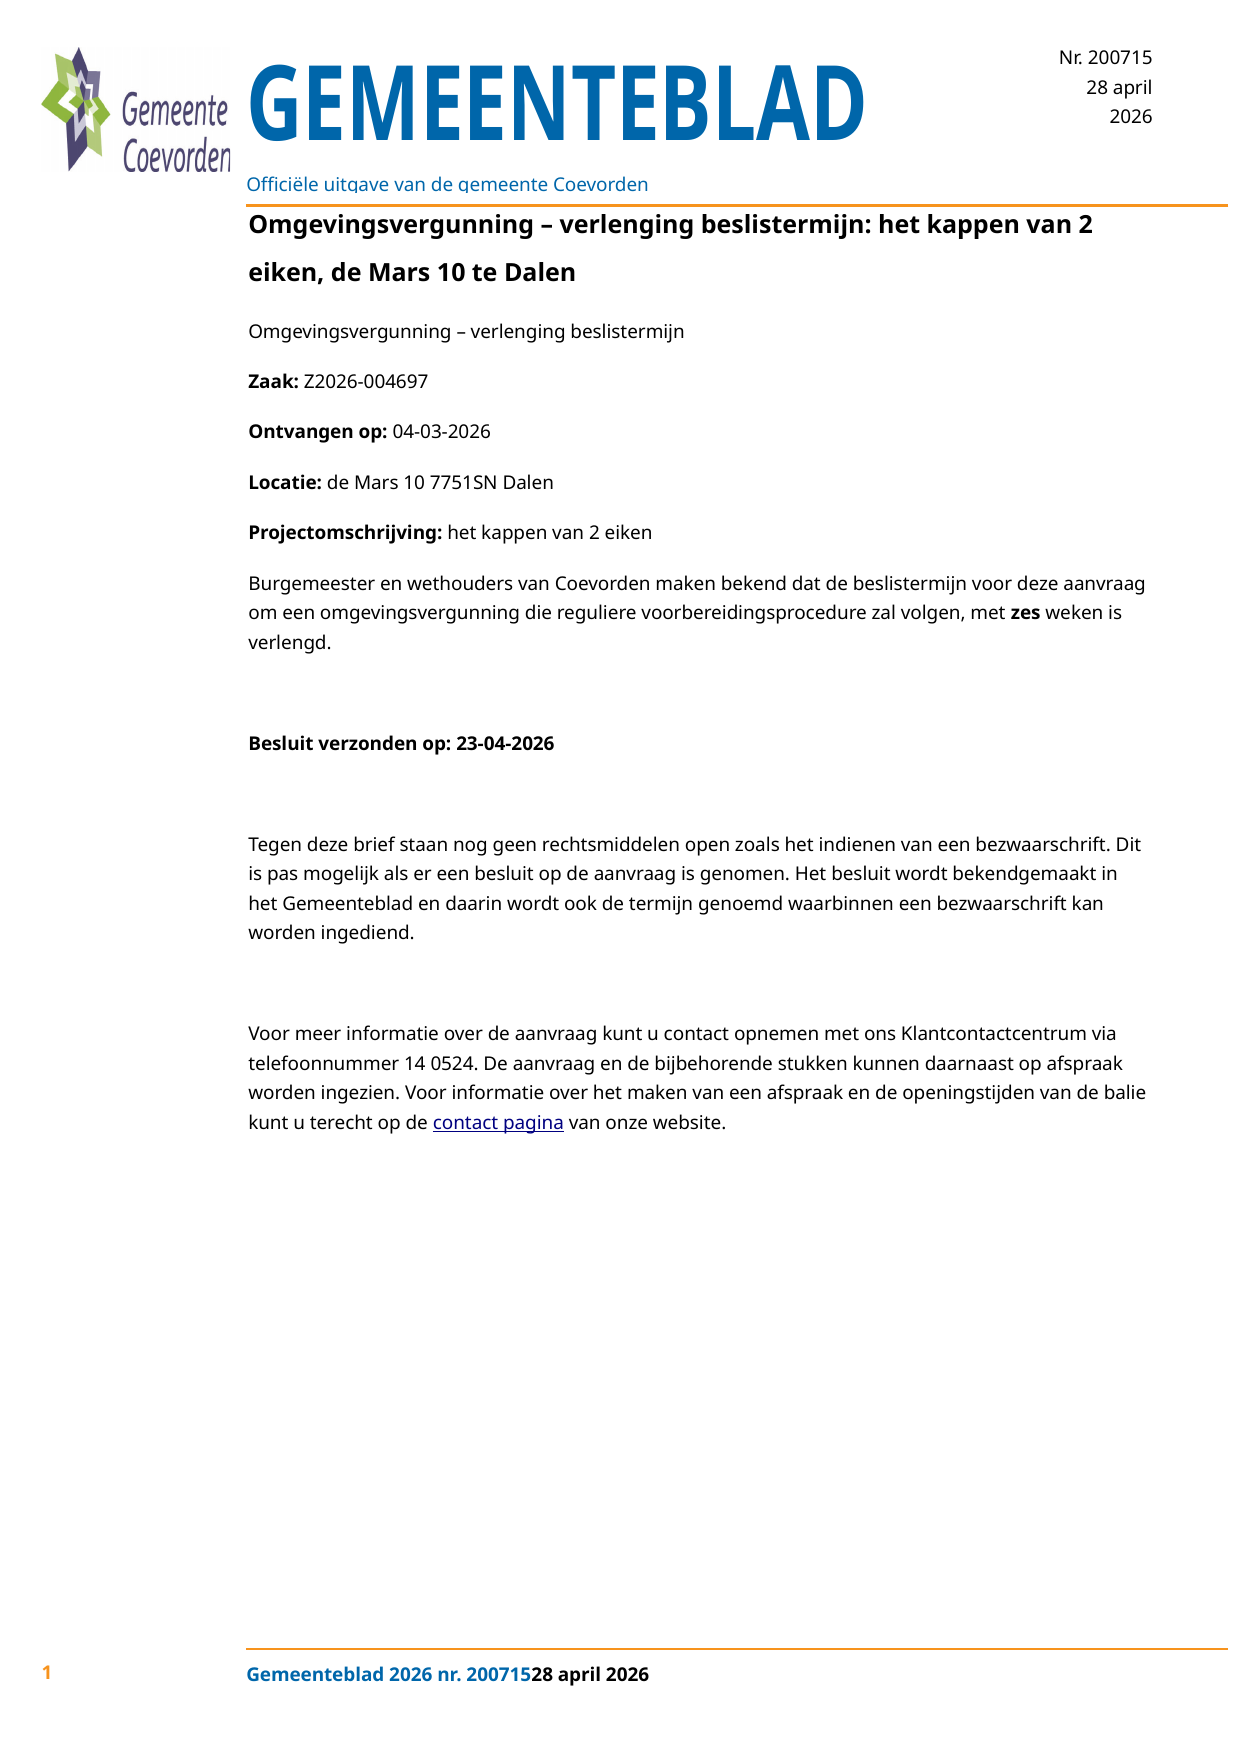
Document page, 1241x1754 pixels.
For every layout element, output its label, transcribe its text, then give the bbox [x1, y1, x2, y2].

text Besluit verzonden op: 23-04-2026 [248, 730, 1152, 756]
text Omgevingsvergunning – verlenging beslistermijn [248, 318, 1152, 344]
text Ontvangen op: 04-03-2026 [248, 419, 1152, 444]
picture [41, 47, 231, 172]
text Zaak: Z2026-004697 [248, 368, 1152, 394]
text Omgevingsvergunning – verlenging beslistermijn: het kappen van 2 eiken, de Mars 10 te Dalen [248, 207, 1152, 288]
text Locatie: de Mars 10 7751SN Dalen [248, 469, 1152, 495]
text Voor meer informatie over de aanvraag kunt u contact opnemen met ons Klantcontactcentrum via telefoonnummer 14 0524. De aanvraag en de bijbehorende stukken kunnen daarnaast op afspraak worden ingezien. Voor informatie over het maken van een afspraak en de openingstijden van de balie kunt u terecht op de contact pagina van onze website. [248, 1020, 1152, 1135]
text Tegen deze brief staan nog geen rechtsmiddelen open zoals het indienen van een bezwaarschrift. Dit is pas mogelijk als er een besluit op de aanvraag is genomen. Het besluit wordt bekendgemaakt in het Gemeenteblad en daarin wordt ook de termijn genoemd waarbinnen een bezwaarschrift kan worden ingediend. [248, 831, 1152, 945]
text Projectomschrijving: het kappen van 2 eiken [248, 519, 1152, 545]
text Burgemeester en wethouders van Coevorden maken bekend dat de beslistermijn voor deze aanvraag om een omgevingsvergunning die reguliere voorbereidingsprocedure zal volgen, met zes weken is verlengd. [248, 570, 1152, 655]
